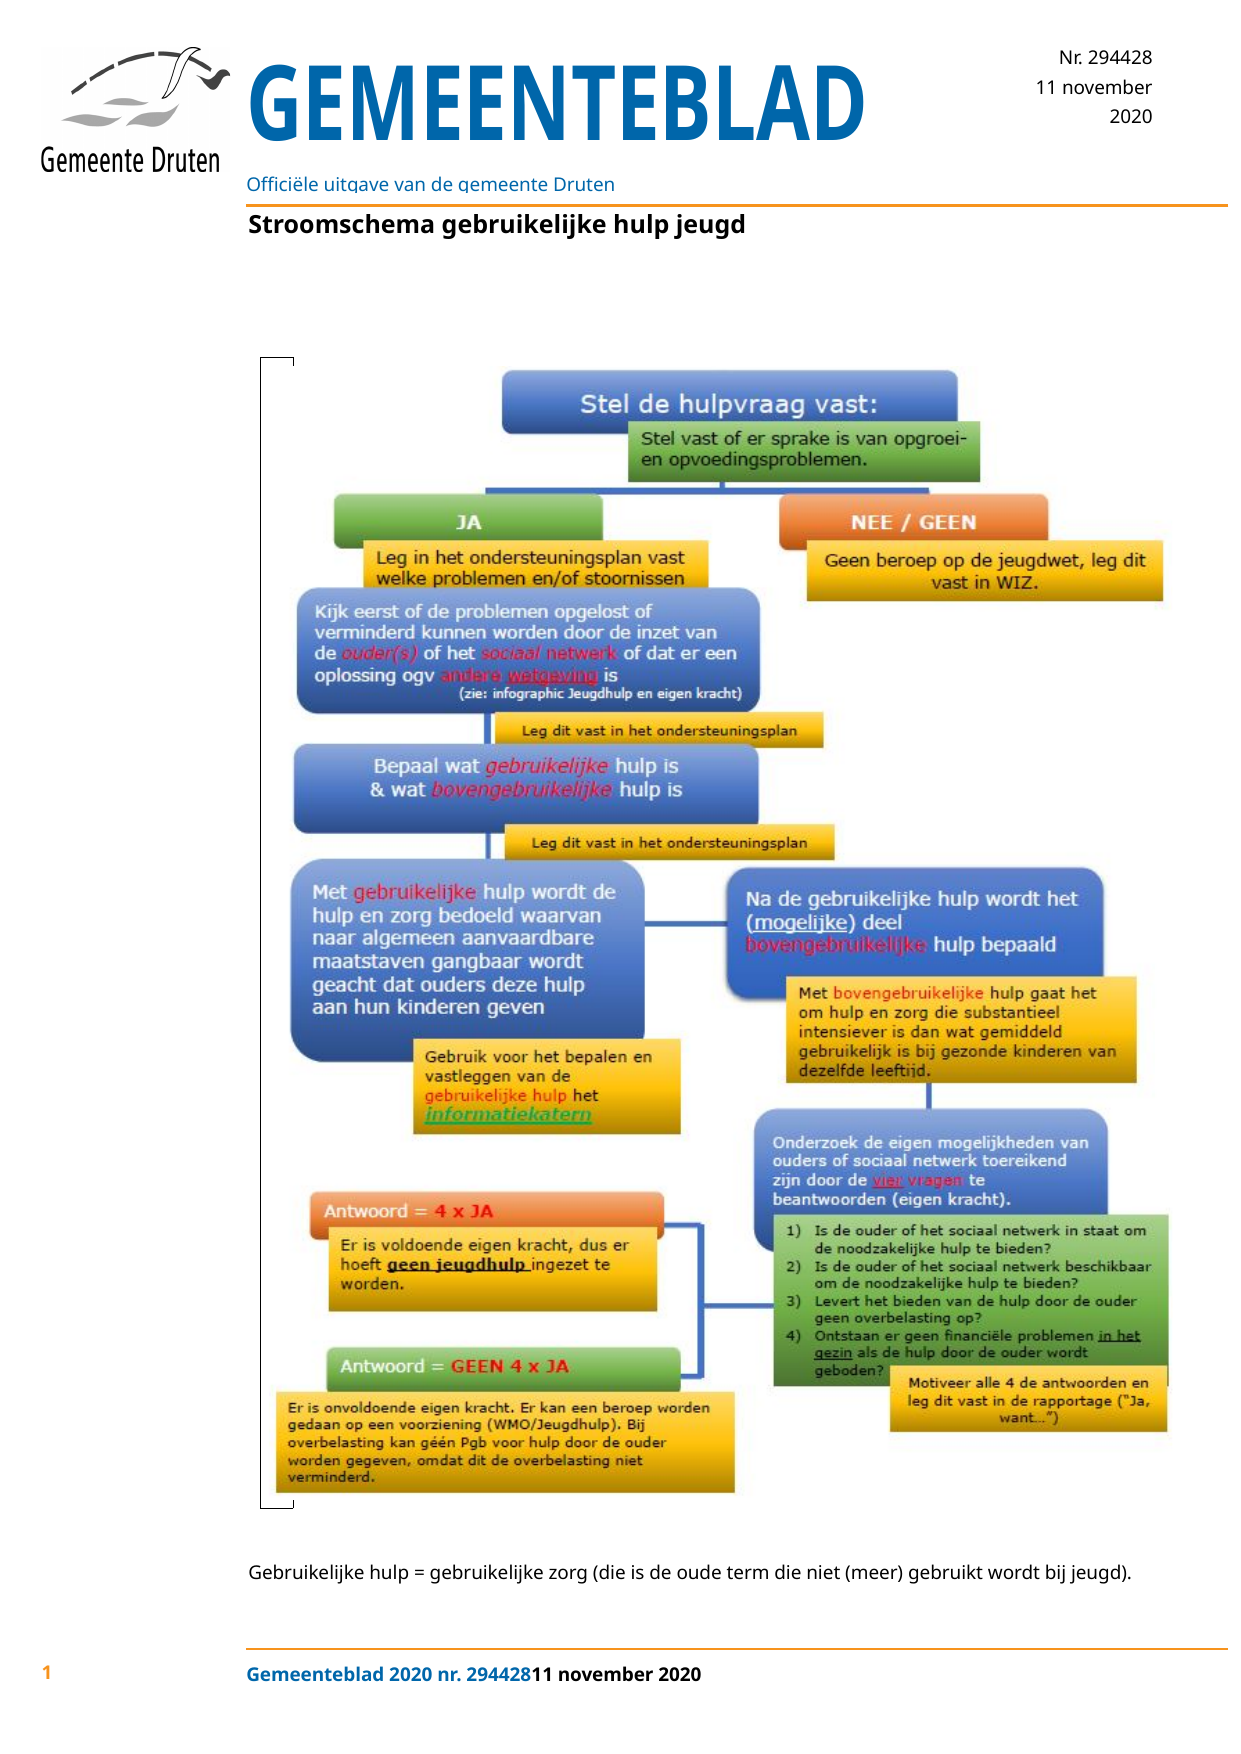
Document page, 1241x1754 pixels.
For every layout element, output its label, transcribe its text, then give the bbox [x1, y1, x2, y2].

text Stroomschema gebruikelijke hulp jeugd [248, 207, 1152, 241]
picture [41, 47, 231, 172]
text Gebruikelijke hulp = gebruikelijke zorg (die is de oude term die niet (meer) gebruikt wordt bij jeugd). [248, 1559, 1152, 1585]
picture [268, 366, 1173, 1500]
